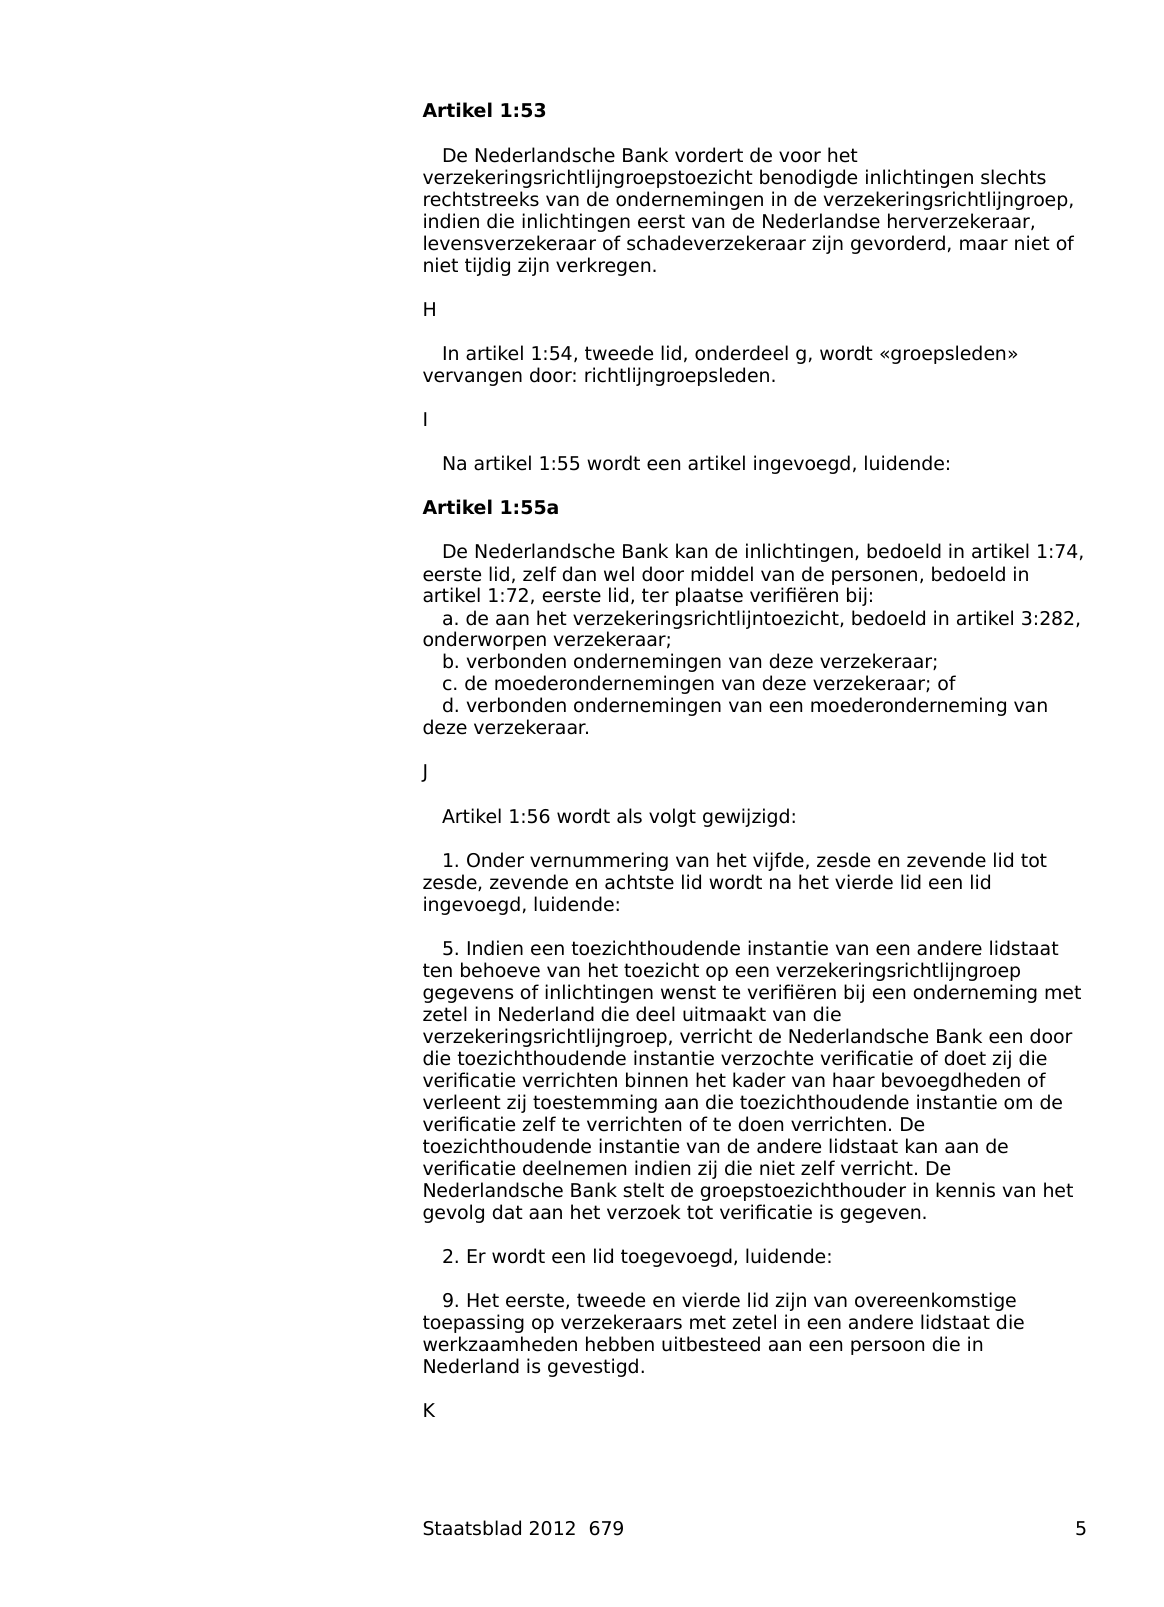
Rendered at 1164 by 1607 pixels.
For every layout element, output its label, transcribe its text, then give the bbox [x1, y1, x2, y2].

subtitle Artikel 1:53 [422, 100, 1087, 122]
text De Nederlandsche Bank kan de inlichtingen, bedoeld in artikel 1:74, eerste lid, zelf dan wel door middel van de personen, bedoeld in artikel 1:72, eerste lid, ter plaatse verifiëren bij: [422, 541, 1087, 607]
text d. verbonden ondernemingen van een moederonderneming van deze verzekeraar. [422, 695, 1087, 739]
text K [422, 1400, 1087, 1422]
text 1. Onder vernummering van het vijfde, zesde en zevende lid tot zesde, zevende en achtste lid wordt na het vierde lid een lid ingevoegd, luidende: [422, 850, 1087, 916]
text b. verbonden ondernemingen van deze verzekeraar; [422, 651, 1087, 673]
text Artikel 1:56 wordt als volgt gewijzigd: [422, 806, 1087, 828]
text I [422, 409, 1087, 431]
subtitle Artikel 1:55a [422, 497, 1087, 519]
text In artikel 1:54, tweede lid, onderdeel g, wordt «groepsleden» vervangen door: richtlijngroepsleden. [422, 343, 1087, 387]
text H [422, 299, 1087, 321]
text a. de aan het verzekeringsrichtlijntoezicht, bedoeld in artikel 3:282, onderworpen verzekeraar; [422, 607, 1087, 651]
text Na artikel 1:55 wordt een artikel ingevoegd, luidende: [422, 453, 1087, 475]
text 2. Er wordt een lid toegevoegd, luidende: [422, 1246, 1087, 1268]
text 9. Het eerste, tweede en vierde lid zijn van overeenkomstige toepassing op verzekeraars met zetel in een andere lidstaat die werkzaamheden hebben uitbesteed aan een persoon die in Nederland is gevestigd. [422, 1290, 1087, 1378]
text 5. Indien een toezichthoudende instantie van een andere lidstaat ten behoeve van het toezicht op een verzekeringsrichtlijngroep gegevens of inlichtingen wenst te verifiëren bij een onderneming met zetel in Nederland die deel uitmaakt van die verzekeringsrichtlijngroep, verricht de Nederlandsche Bank een door die toezichthoudende instantie verzochte verificatie of doet zij die verificatie verrichten binnen het kader van haar bevoegdheden of verleent zij toestemming aan die toezichthoudende instantie om de verificatie zelf te verrichten of te doen verrichten. De toezichthoudende instantie van de andere lidstaat kan aan de verificatie deelnemen indien zij die niet zelf verricht. De Nederlandsche Bank stelt de groepstoezichthouder in kennis van het gevolg dat aan het verzoek tot verificatie is gegeven. [422, 938, 1087, 1224]
text c. de moederondernemingen van deze verzekeraar; of [422, 673, 1087, 695]
text J [422, 761, 1087, 783]
text De Nederlandsche Bank vordert de voor het verzekeringsrichtlijngroepstoezicht benodigde inlichtingen slechts rechtstreeks van de ondernemingen in de verzekeringsrichtlijngroep, indien die inlichtingen eerst van de Nederlandse herverzekeraar, levensverzekeraar of schadeverzekeraar zijn gevorderd, maar niet of niet tijdig zijn verkregen. [422, 144, 1087, 276]
